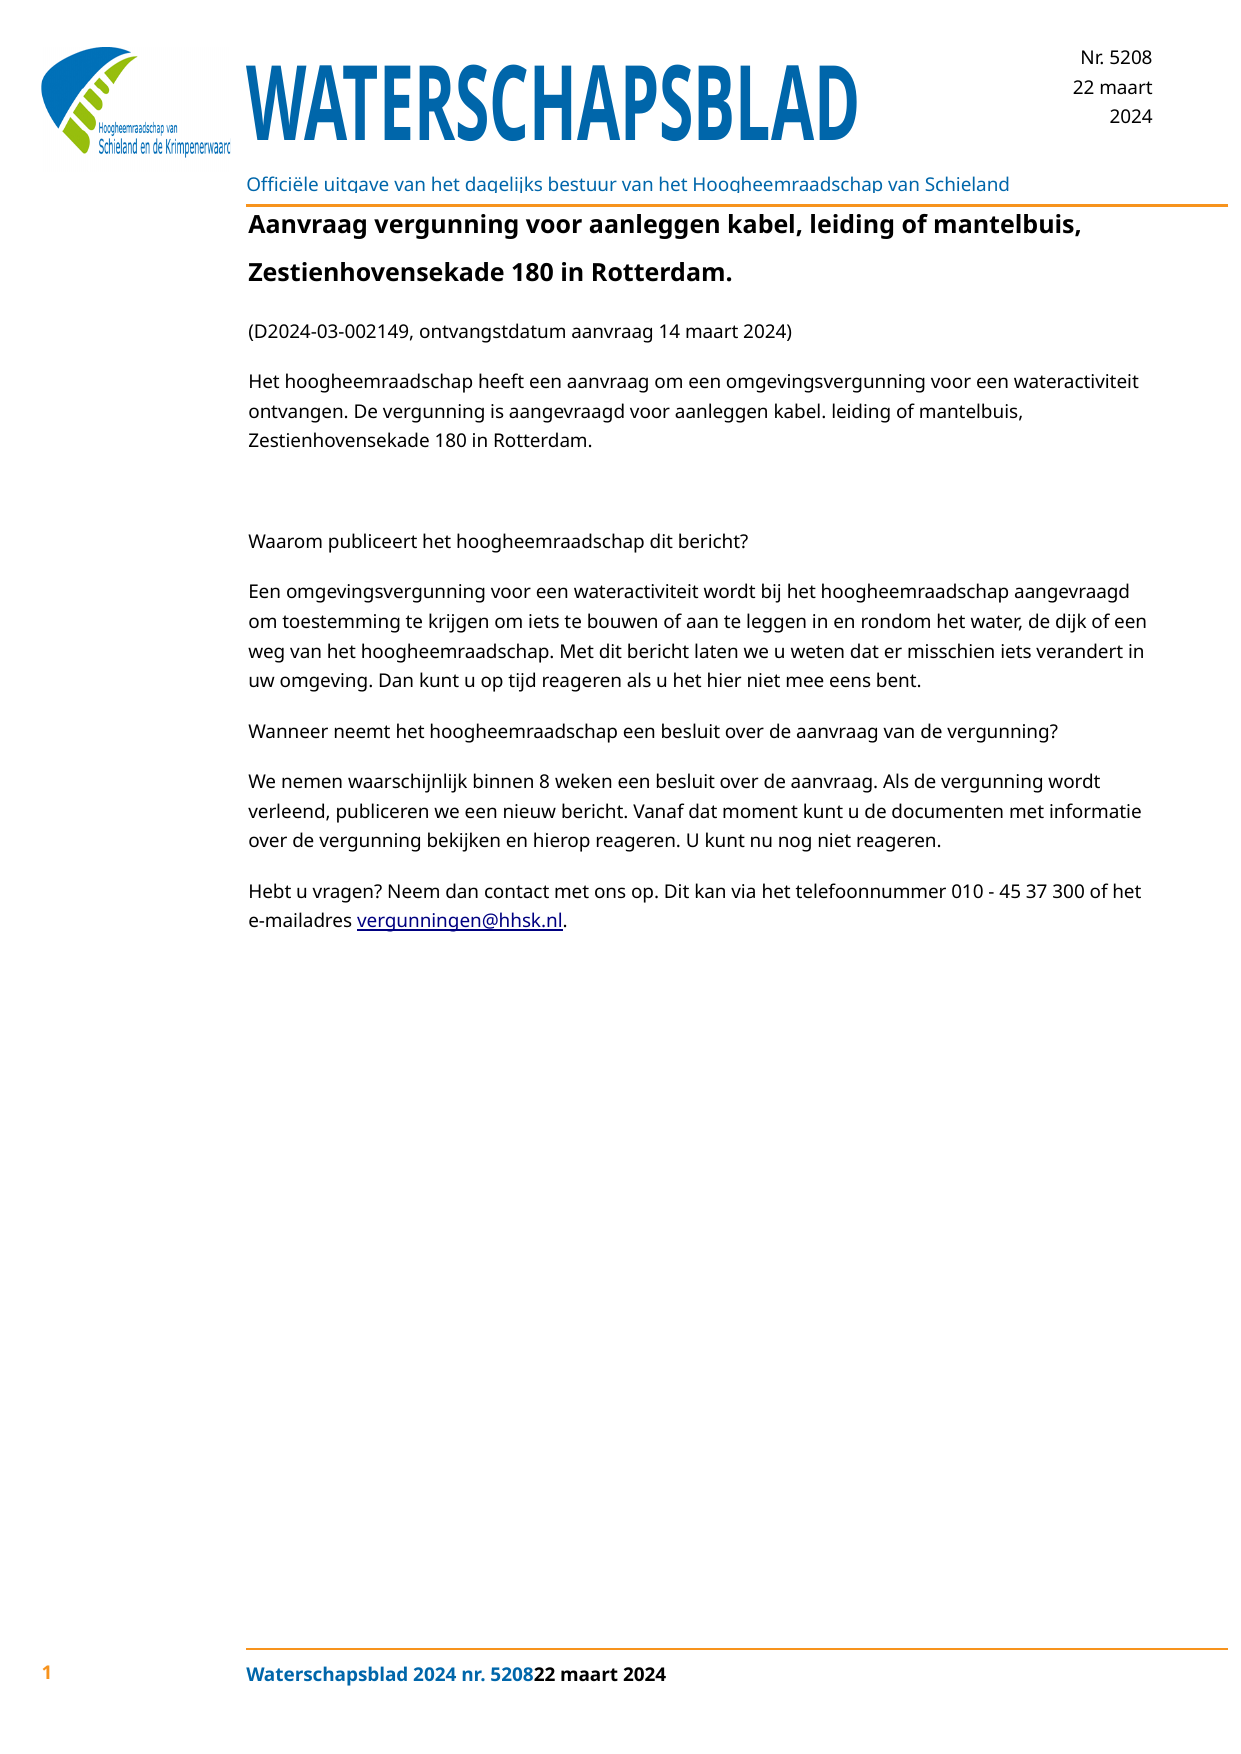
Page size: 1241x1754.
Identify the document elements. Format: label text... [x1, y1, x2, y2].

text Wanneer neemt het hoogheemraadschap een besluit over de aanvraag van de vergunning? [248, 718, 1152, 744]
text Het hoogheemraadschap heeft een aanvraag om een omgevingsvergunning voor een wateractiviteit ontvangen. De vergunning is aangevraagd voor aanleggen kabel. leiding of mantelbuis, Zestienhovensekade 180 in Rotterdam. [248, 368, 1152, 453]
picture [41, 47, 231, 172]
text Hebt u vragen? Neem dan contact met ons op. Dit kan via het telefoonnummer 010 - 45 37 300 of het e-mailadres vergunningen@hhsk.nl. [248, 878, 1152, 933]
text Een omgevingsvergunning voor een wateractiviteit wordt bij het hoogheemraadschap aangevraagd om toestemming te krijgen om iets te bouwen of aan te leggen in en rondom het water, de dijk of een weg van het hoogheemraadschap. Met dit bericht laten we u weten dat er misschien iets verandert in uw omgeving. Dan kunt u op tijd reageren als u het hier niet mee eens bent. [248, 579, 1152, 693]
text We nemen waarschijnlijk binnen 8 weken een besluit over de aanvraag. Als de vergunning wordt verleend, publiceren we een nieuw bericht. Vanaf dat moment kunt u de documenten met informatie over de vergunning bekijken en hierop reageren. U kunt nu nog niet reageren. [248, 768, 1152, 853]
text (D2024-03-002149, ontvangstdatum aanvraag 14 maart 2024) [248, 318, 1152, 344]
text Aanvraag vergunning voor aanleggen kabel, leiding of mantelbuis, Zestienhovensekade 180 in Rotterdam. [248, 207, 1152, 288]
text Waarom publiceert het hoogheemraadschap dit bericht? [248, 528, 1152, 554]
